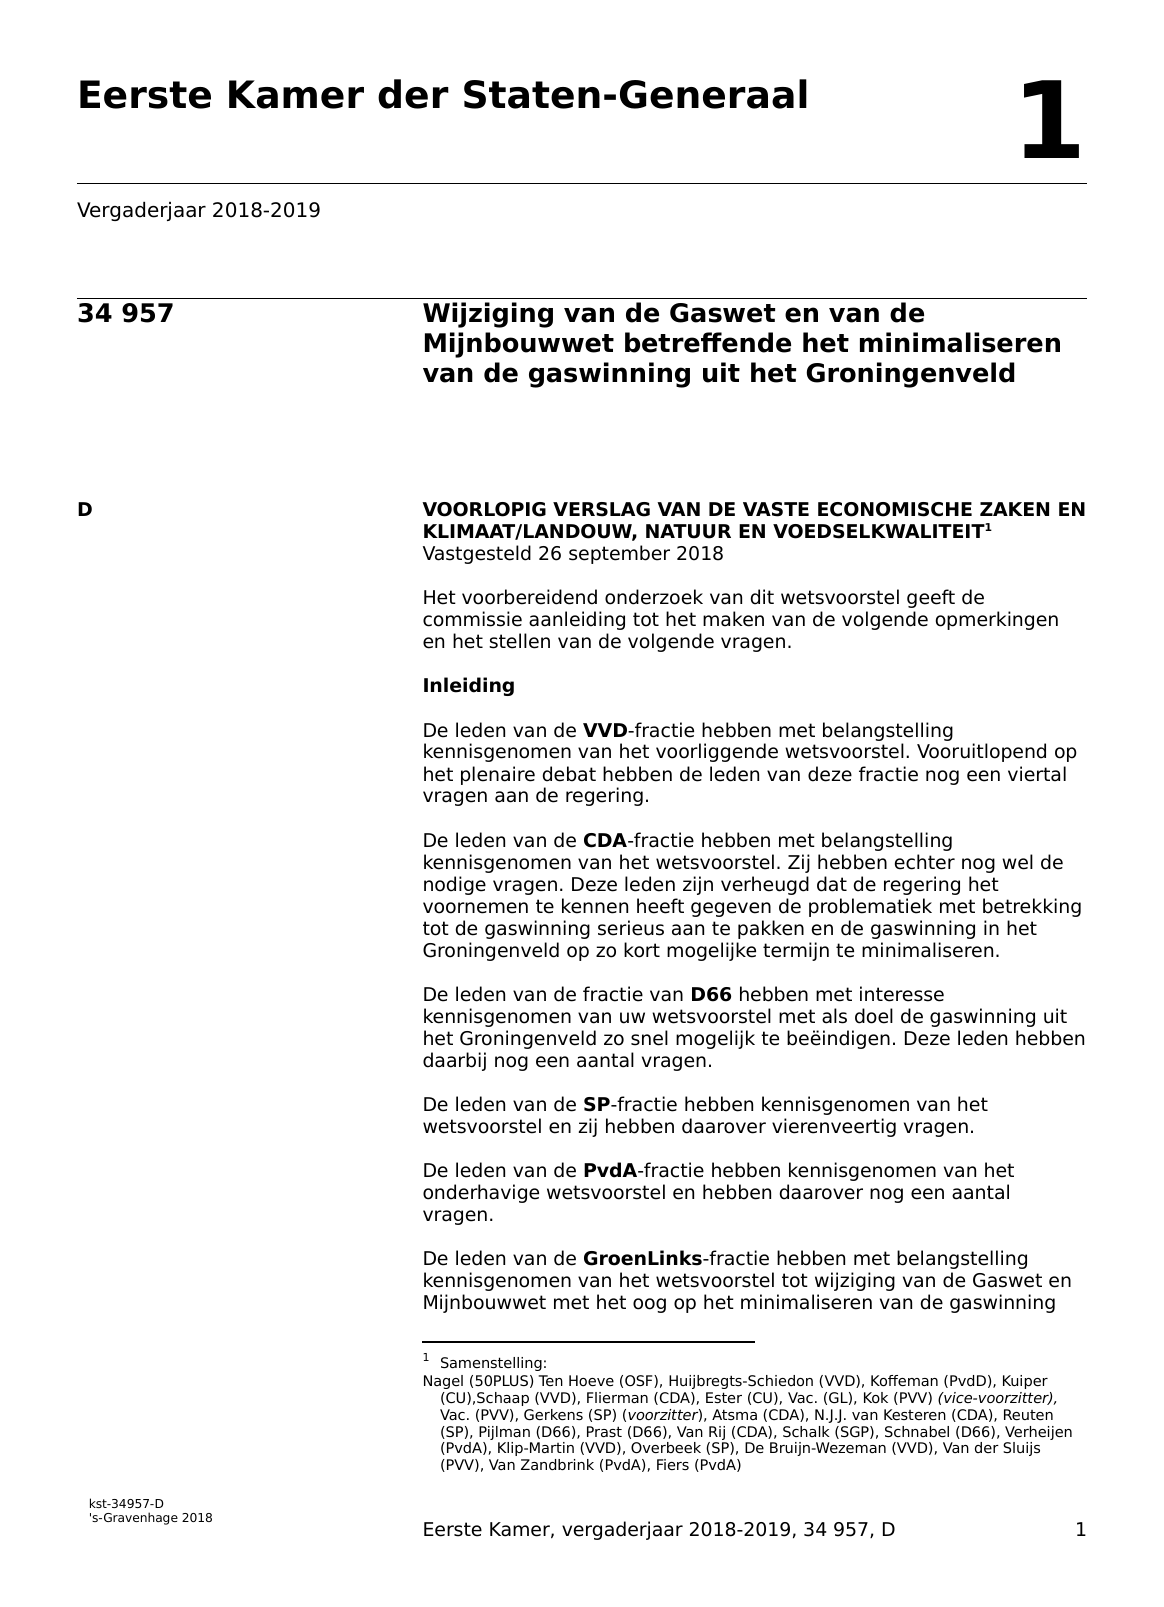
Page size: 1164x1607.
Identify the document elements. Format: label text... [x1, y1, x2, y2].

text De leden van de CDA-fractie hebben met belangstelling kennisgenomen van het wetsvoorstel. Zij hebben echter nog wel de nodige vragen. Deze leden zijn verheugd dat de regering het voornemen te kennen heeft gegeven de problematiek met betrekking tot de gaswinning serieus aan te pakken en de gaswinning in het Groningenveld op zo kort mogelijke termijn te minimaliseren. [422, 829, 1087, 961]
text De leden van de SP-fractie hebben kennisgenomen van het wetsvoorstel en zij hebben daarover vierenveertig vragen. [422, 1094, 1087, 1138]
text Het voorbereidend onderzoek van dit wetsvoorstel geeft de commissie aanleiding tot het maken van de volgende opmerkingen en het stellen van de volgende vragen. [422, 587, 1087, 653]
table_header Eerste Kamer der Staten-Generaal [77, 59, 886, 183]
subtitle Inleiding [422, 675, 1087, 697]
text Nagel (50PLUS) Ten Hoeve (OSF), Huijbregts-Schiedon (VVD), Koffeman (PvdD), Kuiper (CU),Schaap (VVD), Flierman (CDA), Ester (CU), Vac. (GL), Kok (PVV) (vice-voorzitter), Vac. (PVV), Gerkens (SP) (voorzitter), Atsma (CDA), N.J.J. van Kesteren (CDA), Reuten (SP), Pijlman (D66), Prast (D66), Van Rij (CDA), Schalk (SGP), Schnabel (D66), Verheijen (PvdA), Klip-Martin (VVD), Overbeek (SP), De Bruijn-Wezeman (VVD), Van der Sluijs (PVV), Van Zandbrink (PvdA), Fiers (PvdA) [422, 1373, 1087, 1474]
text Samenstelling: [422, 1351, 1087, 1373]
text kst-34957-D [88, 1497, 323, 1511]
subtitle 34 957 Wijziging van de Gaswet en van de Mijnbouwwet betreffende het minimaliseren van de gaswinning uit het Groningenveld [77, 299, 1087, 388]
text Vastgesteld 26 september 2018 [422, 543, 1087, 565]
text De leden van de PvdA-fractie hebben kennisgenomen van het onderhavige wetsvoorstel en hebben daarover nog een aantal vragen. [422, 1160, 1087, 1226]
subtitle D VOORLOPIG VERSLAG VAN DE VASTE ECONOMISCHE ZAKEN EN KLIMAAT/LANDOUW, NATUUR EN VOEDSELKWALITEIT [77, 499, 1087, 543]
text 's-Gravenhage 2018 [88, 1511, 323, 1525]
text De leden van de fractie van D66 hebben met interesse kennisgenomen van uw wetsvoorstel met als doel de gaswinning uit het Groningenveld zo snel mogelijk te beëindigen. Deze leden hebben daarbij nog een aantal vragen. [422, 984, 1087, 1072]
table_header 1 [886, 59, 1087, 183]
table_cell Vergaderjaar 2018-2019 [77, 184, 1087, 298]
text De leden van de VVD-fractie hebben met belangstelling kennisgenomen van het voorliggende wetsvoorstel. Vooruitlopend op het plenaire debat hebben de leden van deze fractie nog een viertal vragen aan de regering. [422, 719, 1087, 807]
text De leden van de GroenLinks-fractie hebben met belangstelling kennisgenomen van het wetsvoorstel tot wijziging van de Gaswet en Mijnbouwwet met het oog op het minimaliseren van de gaswinning [422, 1248, 1087, 1314]
